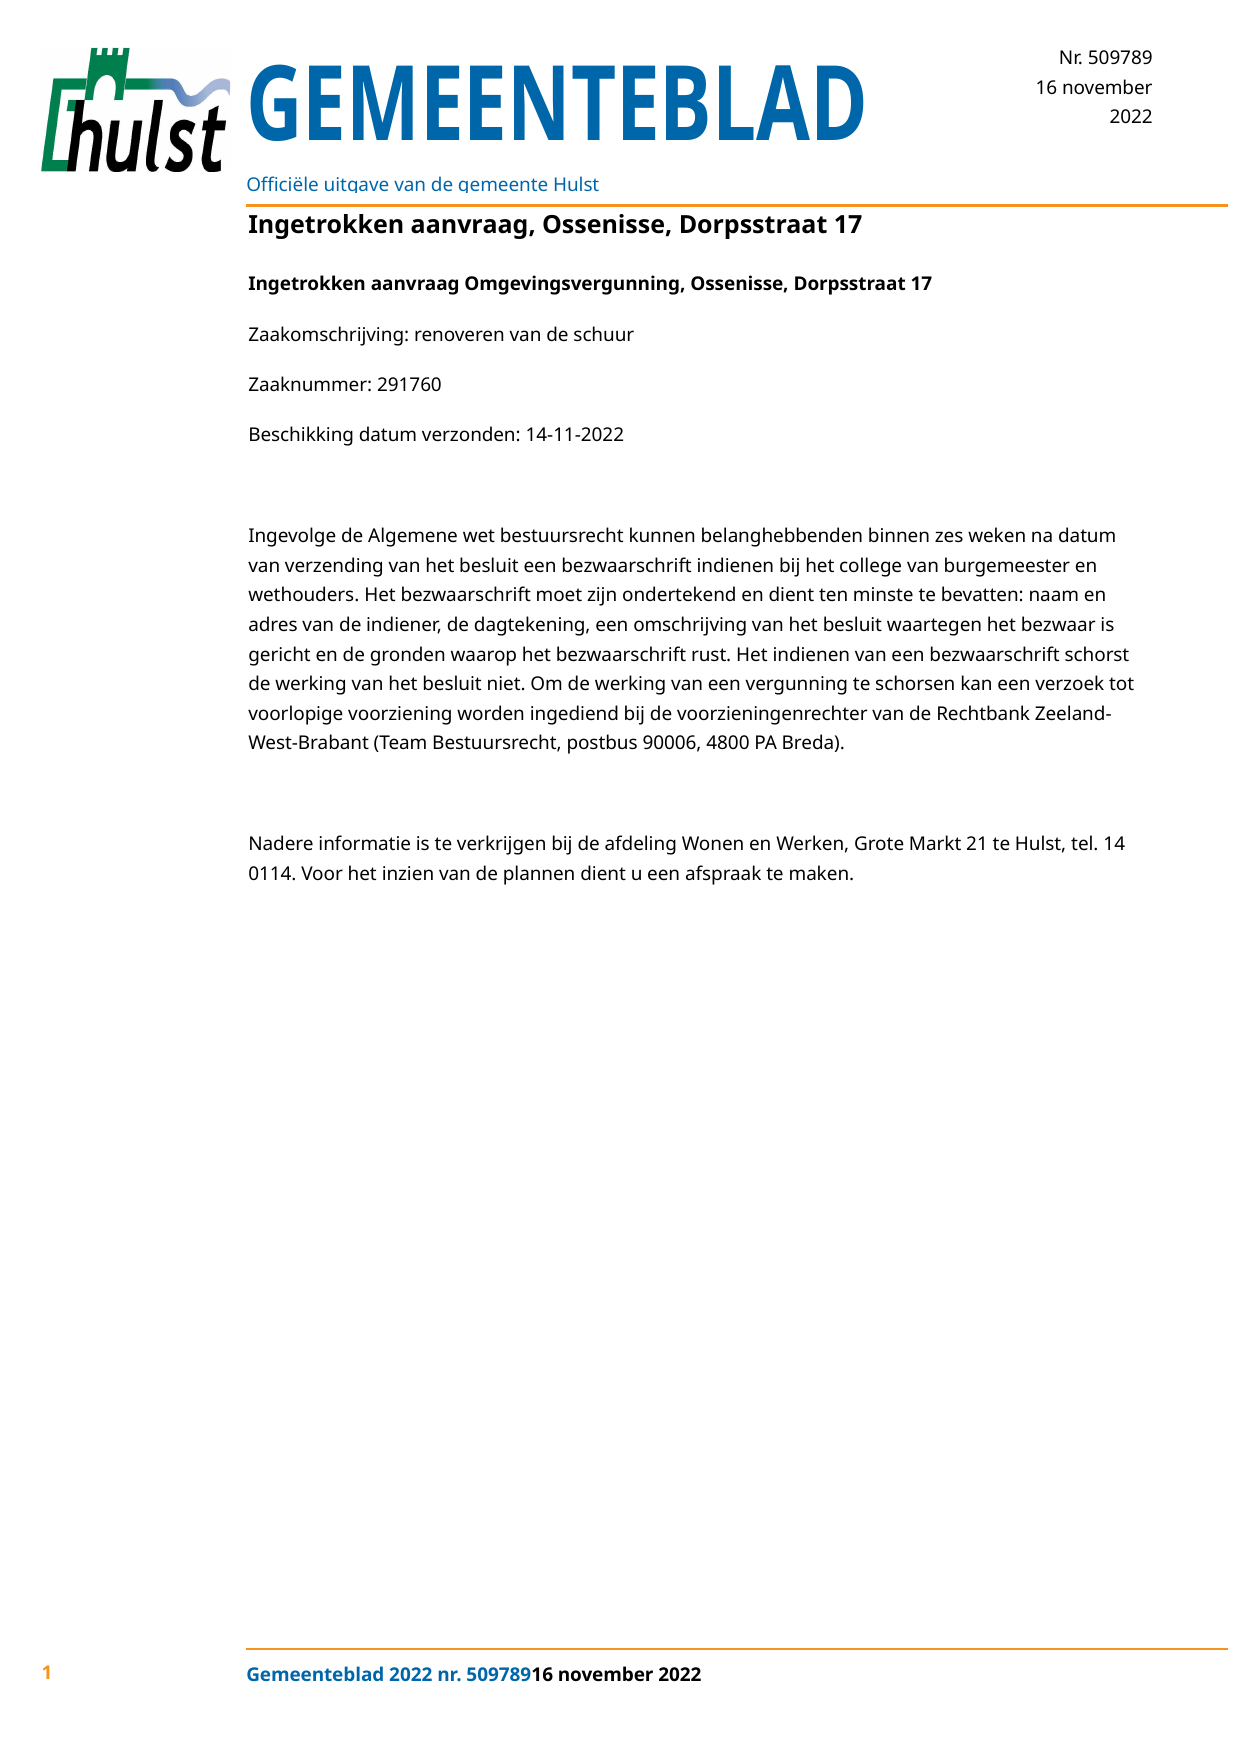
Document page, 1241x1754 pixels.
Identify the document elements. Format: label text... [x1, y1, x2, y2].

text Zaaknummer: 291760 [248, 371, 1152, 397]
text Ingetrokken aanvraag Omgevingsvergunning, Ossenisse, Dorpsstraat 17 [248, 270, 1152, 296]
picture [41, 47, 231, 172]
text Ingevolge de Algemene wet bestuursrecht kunnen belanghebbenden binnen zes weken na datum van verzending van het besluit een bezwaarschrift indienen bij het college van burgemeester en wethouders. Het bezwaarschrift moet zijn ondertekend en dient ten minste te bevatten: naam en adres van de indiener, de dagtekening, een omschrijving van het besluit waartegen het bezwaar is gericht en de gronden waarop het bezwaarschrift rust. Het indienen van een bezwaarschrift schorst de werking van het besluit niet. Om de werking van een vergunning te schorsen kan een verzoek tot voorlopige voorziening worden ingediend bij de voorzieningenrechter van de Rechtbank Zeeland-West-Brabant (Team Bestuursrecht, postbus 90006, 4800 PA Breda). [248, 522, 1152, 755]
text Beschikking datum verzonden: 14-11-2022 [248, 422, 1152, 447]
text Nadere informatie is te verkrijgen bij de afdeling Wonen en Werken, Grote Markt 21 te Hulst, tel. 14 0114. Voor het inzien van de plannen dient u een afspraak te maken. [248, 830, 1152, 886]
text Zaakomschrijving: renoveren van de schuur [248, 321, 1152, 346]
text Ingetrokken aanvraag, Ossenisse, Dorpsstraat 17 [248, 207, 1152, 241]
